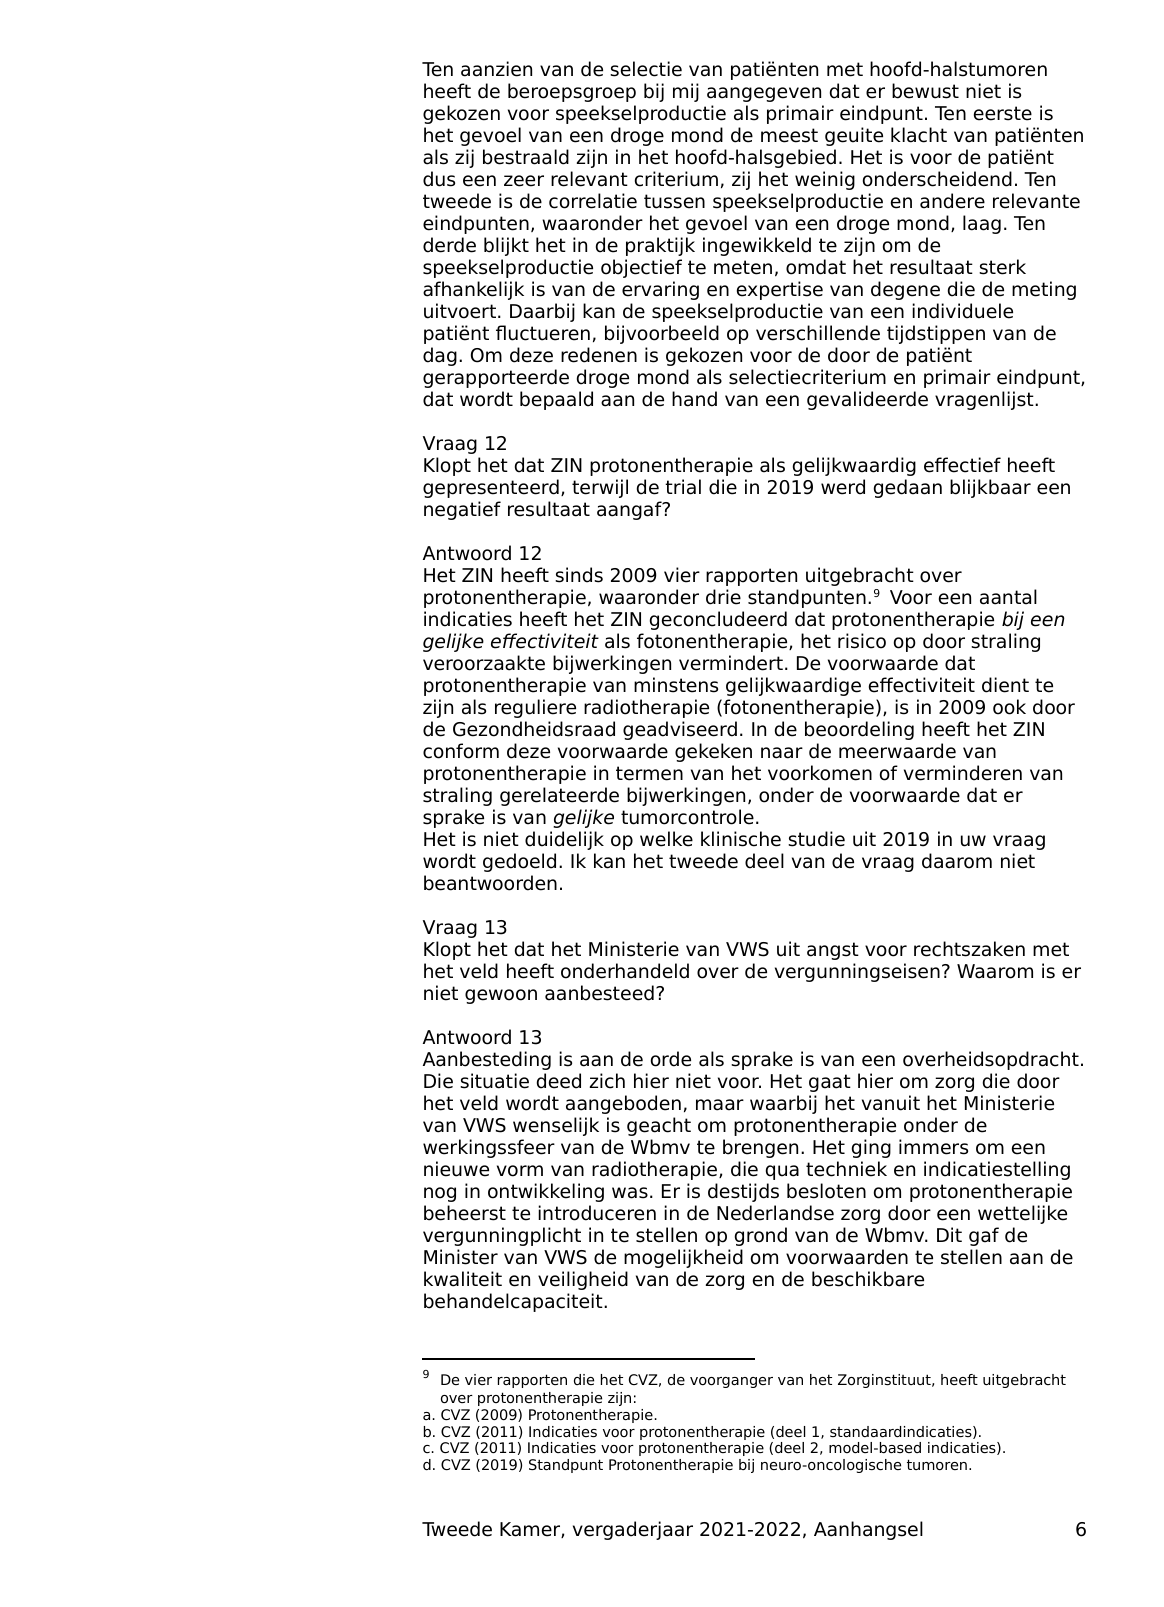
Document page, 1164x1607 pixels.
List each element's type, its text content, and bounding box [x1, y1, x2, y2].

text Vraag 12 [422, 433, 1087, 455]
text Vraag 13 [422, 917, 1087, 939]
text c. CVZ (2011) Indicaties voor protonentherapie (deel 2, model-based indicaties). [422, 1441, 1087, 1457]
text Klopt het dat ZIN protonentherapie als gelijkwaardig effectief heeft gepresenteerd, terwijl de trial die in 2019 werd gedaan blijkbaar een negatief resultaat aangaf? [422, 455, 1087, 521]
text Ten aanzien van de selectie van patiënten met hoofd-halstumoren heeft de beroepsgroep bij mij aangegeven dat er bewust niet is gekozen voor speekselproductie als primair eindpunt. Ten eerste is het gevoel van een droge mond de meest geuite klacht van patiënten als zij bestraald zijn in het hoofd-halsgebied. Het is voor de patiënt dus een zeer relevant criterium, zij het weinig onderscheidend. Ten tweede is de correlatie tussen speekselproductie en andere relevante eindpunten, waaronder het gevoel van een droge mond, laag. Ten derde blijkt het in de praktijk ingewikkeld te zijn om de speekselproductie objectief te meten, omdat het resultaat sterk afhankelijk is van de ervaring en expertise van degene die de meting uitvoert. Daarbij kan de speekselproductie van een individuele patiënt fluctueren, bijvoorbeeld op verschillende tijdstippen van de dag. Om deze redenen is gekozen voor de door de patiënt gerapporteerde droge mond als selectiecriterium en primair eindpunt, dat wordt bepaald aan de hand van een gevalideerde vragenlijst. [422, 59, 1087, 411]
text Antwoord 13 [422, 1027, 1087, 1049]
text Aanbesteding is aan de orde als sprake is van een overheidsopdracht. Die situatie deed zich hier niet voor. Het gaat hier om zorg die door het veld wordt aangeboden, maar waarbij het vanuit het Ministerie van VWS wenselijk is geacht om protonentherapie onder de werkingssfeer van de Wbmv te brengen. Het ging immers om een nieuwe vorm van radiotherapie, die qua techniek en indicatiestelling nog in ontwikkeling was. Er is destijds besloten om protonentherapie beheerst te introduceren in de Nederlandse zorg door een wettelijke vergunningplicht in te stellen op grond van de Wbmv. Dit gaf de Minister van VWS de mogelijkheid om voorwaarden te stellen aan de kwaliteit en veiligheid van de zorg en de beschikbare behandelcapaciteit. [422, 1049, 1087, 1313]
text b. CVZ (2011) Indicaties voor protonentherapie (deel 1, standaardindicaties). [422, 1424, 1087, 1441]
text De vier rapporten die het CVZ, de voorganger van het Zorginstituut, heeft uitgebracht over protonentherapie zijn: [422, 1368, 1087, 1407]
text Het is niet duidelijk op welke klinische studie uit 2019 in uw vraag wordt gedoeld. Ik kan het tweede deel van de vraag daarom niet beantwoorden. [422, 829, 1087, 895]
text a. CVZ (2009) Protonentherapie. [422, 1407, 1087, 1424]
text Het ZIN heeft sinds 2009 vier rapporten uitgebracht over protonentherapie, waaronder drie standpunten. Voor een aantal indicaties heeft het ZIN geconcludeerd dat protonentherapie bij een gelijke effectiviteit als fotonentherapie, het risico op door straling veroorzaakte bijwerkingen vermindert. De voorwaarde dat protonentherapie van minstens gelijkwaardige effectiviteit dient te zijn als reguliere radiotherapie (fotonentherapie), is in 2009 ook door de Gezondheidsraad geadviseerd. In de beoordeling heeft het ZIN conform deze voorwaarde gekeken naar de meerwaarde van protonentherapie in termen van het voorkomen of verminderen van straling gerelateerde bijwerkingen, onder de voorwaarde dat er sprake is van gelijke tumorcontrole. [422, 565, 1087, 829]
text d. CVZ (2019) Standpunt Protonentherapie bij neuro-oncologische tumoren. [422, 1457, 1087, 1474]
text Klopt het dat het Ministerie van VWS uit angst voor rechtszaken met het veld heeft onderhandeld over de vergunningseisen? Waarom is er niet gewoon aanbesteed? [422, 939, 1087, 1005]
text Antwoord 12 [422, 543, 1087, 565]
